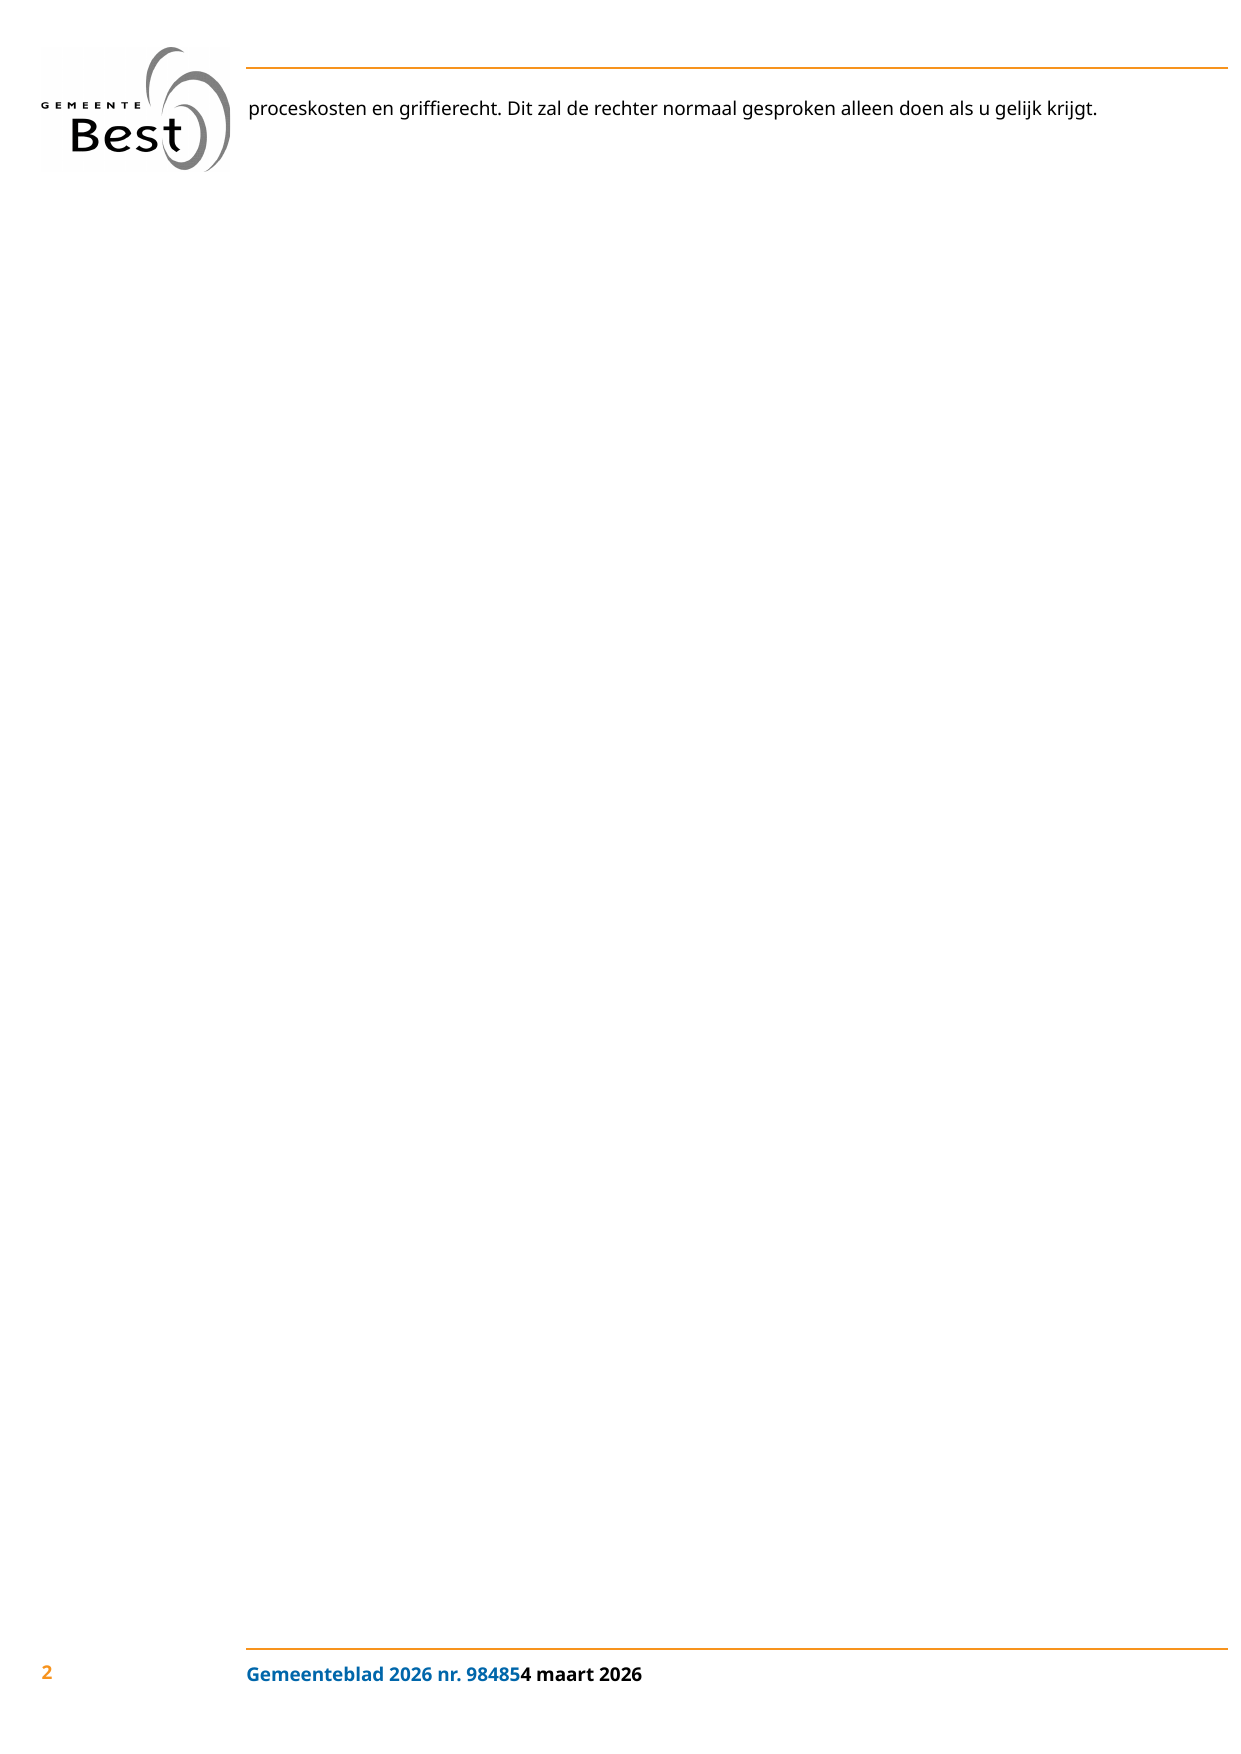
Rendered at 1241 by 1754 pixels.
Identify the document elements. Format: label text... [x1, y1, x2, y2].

picture [41, 47, 231, 172]
text proceskosten en griffierecht. Dit zal de rechter normaal gesproken alleen doen als u gelijk krijgt. [248, 95, 1152, 121]
